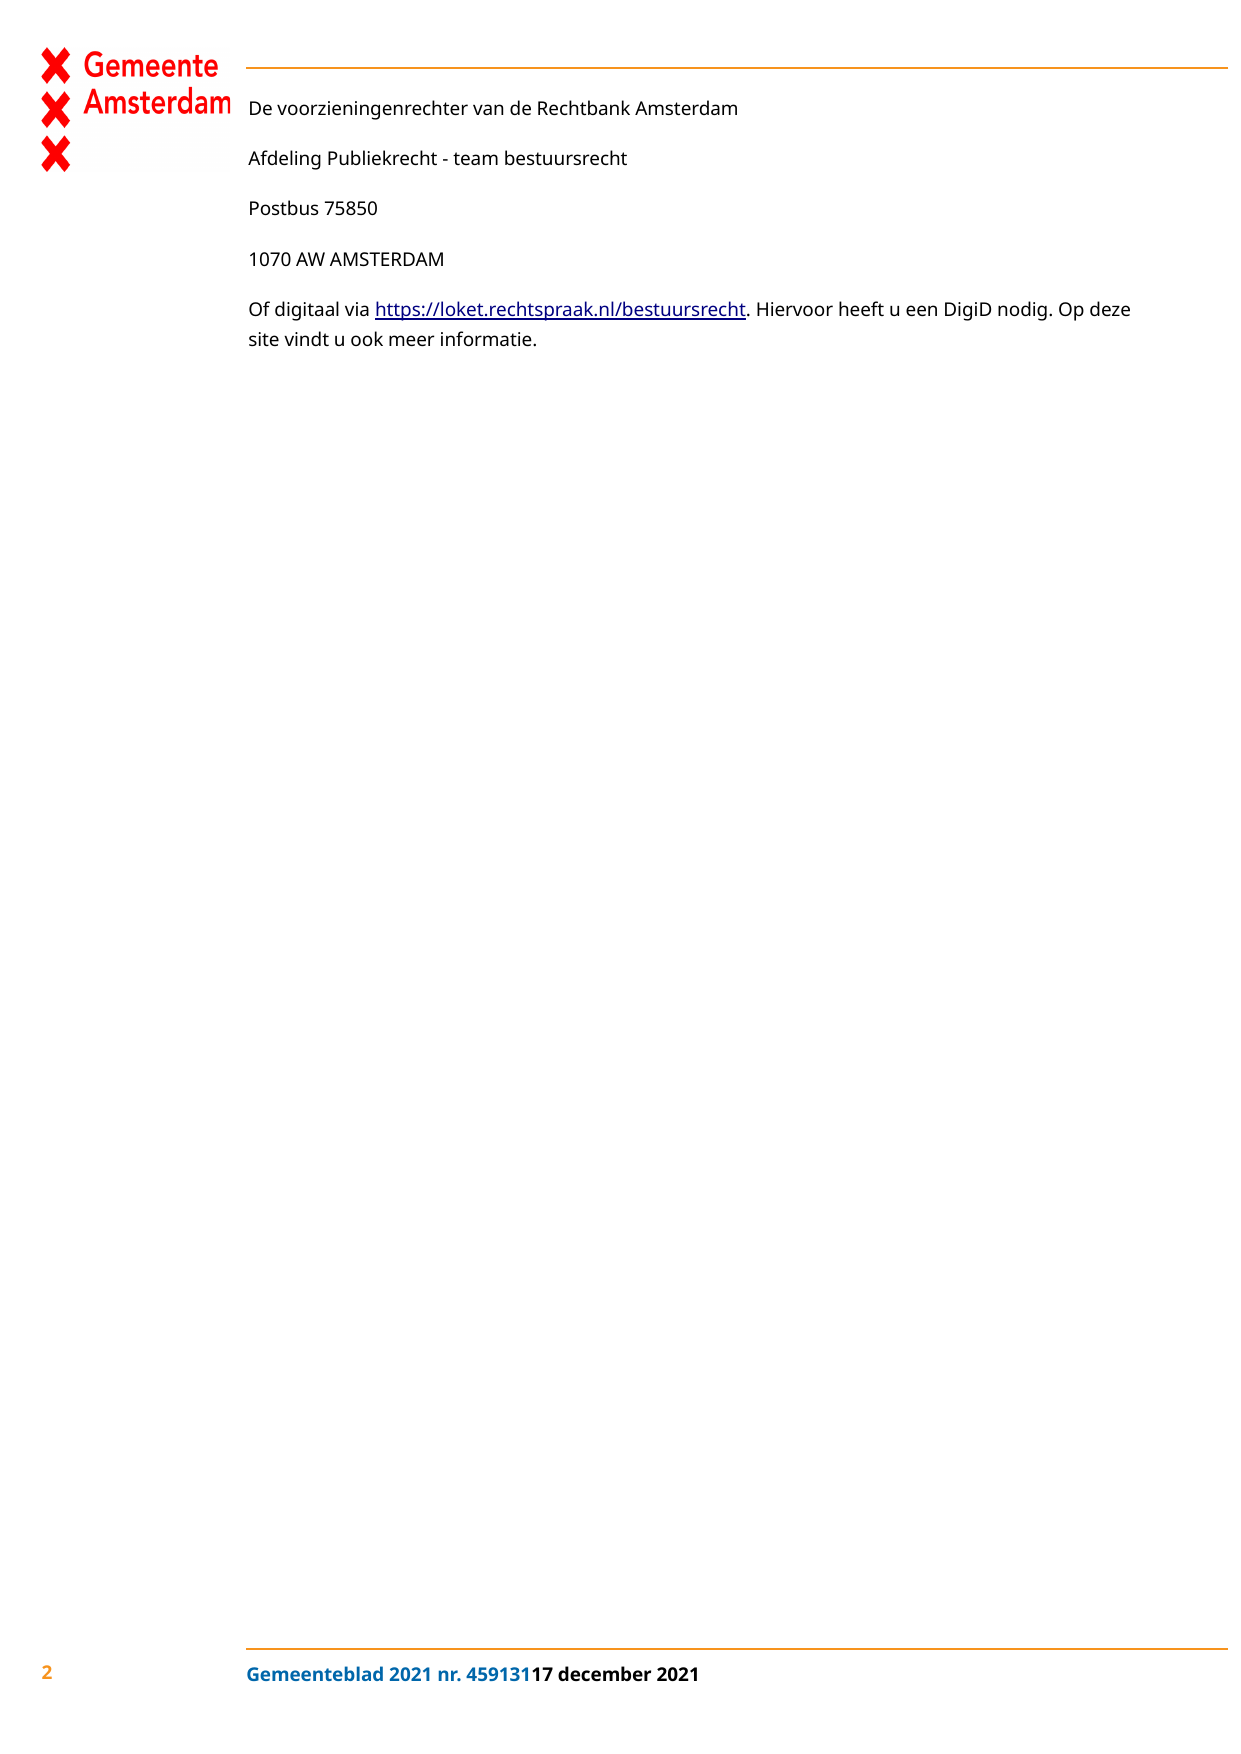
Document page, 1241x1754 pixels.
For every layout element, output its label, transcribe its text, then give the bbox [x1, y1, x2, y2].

text Of digitaal via https://loket.rechtspraak.nl/bestuursrecht. Hiervoor heeft u een DigiD nodig. Op deze site vindt u ook meer informatie. [248, 296, 1152, 352]
text Postbus 75850 [248, 196, 1152, 221]
text Afdeling Publiekrecht - team bestuursrecht [248, 145, 1152, 171]
picture [41, 47, 231, 172]
text De voorzieningenrechter van de Rechtbank Amsterdam [248, 95, 1152, 121]
text 1070 AW AMSTERDAM [248, 246, 1152, 272]
